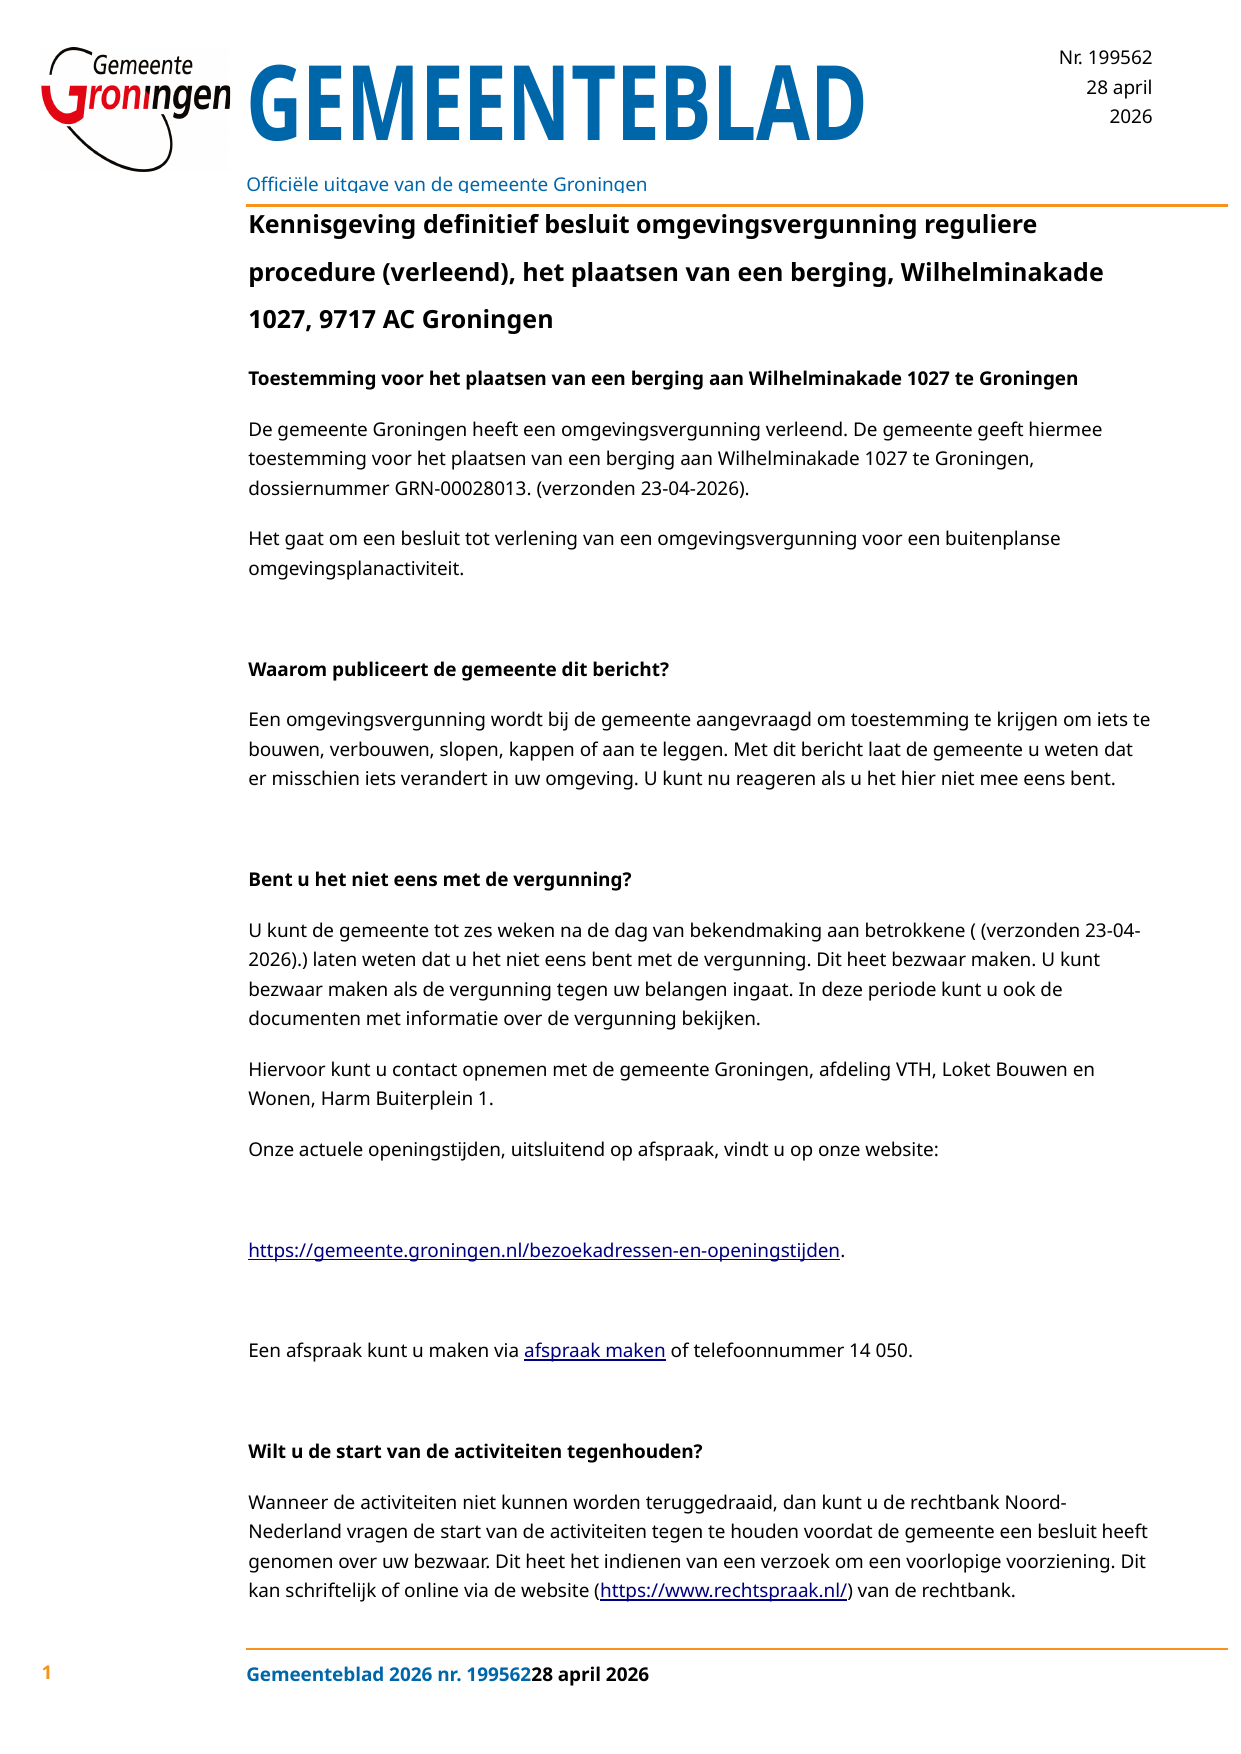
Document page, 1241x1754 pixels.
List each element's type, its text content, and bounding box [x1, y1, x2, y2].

text Onze actuele openingstijden, uitsluitend op afspraak, vindt u op onze website: [248, 1136, 1152, 1162]
text De gemeente Groningen heeft een omgevingsvergunning verleend. De gemeente geeft hiermee toestemming voor het plaatsen van een berging aan Wilhelminakade 1027 te Groningen, dossiernummer GRN-00028013. (verzonden 23-04-2026). [248, 416, 1152, 501]
text Een omgevingsvergunning wordt bij de gemeente aangevraagd om toestemming te krijgen om iets te bouwen, verbouwen, slopen, kappen of aan te leggen. Met dit bericht laat de gemeente u weten dat er misschien iets verandert in uw omgeving. U kunt nu reageren als u het hier niet mee eens bent. [248, 706, 1152, 791]
text Het gaat om een besluit tot verlening van een omgevingsvergunning voor een buitenplanse omgevingsplanactiviteit. [248, 526, 1152, 581]
text Kennisgeving definitief besluit omgevingsvergunning reguliere procedure (verleend), het plaatsen van een berging, Wilhelminakade 1027, 9717 AC Groningen [248, 207, 1152, 336]
text Een afspraak kunt u maken via afspraak maken of telefoonnummer 14 050. [248, 1338, 1152, 1363]
text Wanneer de activiteiten niet kunnen worden teruggedraaid, dan kunt u de rechtbank Noord-Nederland vragen de start van de activiteiten tegen te houden voordat de gemeente een besluit heeft genomen over uw bezwaar. Dit heet het indienen van een verzoek om een voorlopige voorziening. Dit kan schriftelijk of online via de website (https://www.rechtspraak.nl/) van de rechtbank. [248, 1489, 1152, 1603]
text https://gemeente.groningen.nl/bezoekadressen-en-openingstijden. [248, 1237, 1152, 1262]
picture [41, 47, 231, 172]
text Bent u het niet eens met de vergunning? [248, 866, 1152, 892]
text U kunt de gemeente tot zes weken na de dag van bekendmaking aan betrokkene ( (verzonden 23-04-2026).) laten weten dat u het niet eens bent met de vergunning. Dit heet bezwaar maken. U kunt bezwaar maken als de vergunning tegen uw belangen ingaat. In deze periode kunt u ook de documenten met informatie over de vergunning bekijken. [248, 917, 1152, 1031]
text Hiervoor kunt u contact opnemen met de gemeente Groningen, afdeling VTH, Loket Bouwen en Wonen, Harm Buiterplein 1. [248, 1056, 1152, 1111]
text Wilt u de start van de activiteiten tegenhouden? [248, 1438, 1152, 1464]
text Toestemming voor het plaatsen van een berging aan Wilhelminakade 1027 te Groningen [248, 366, 1152, 391]
text Waarom publiceert de gemeente dit bericht? [248, 656, 1152, 682]
